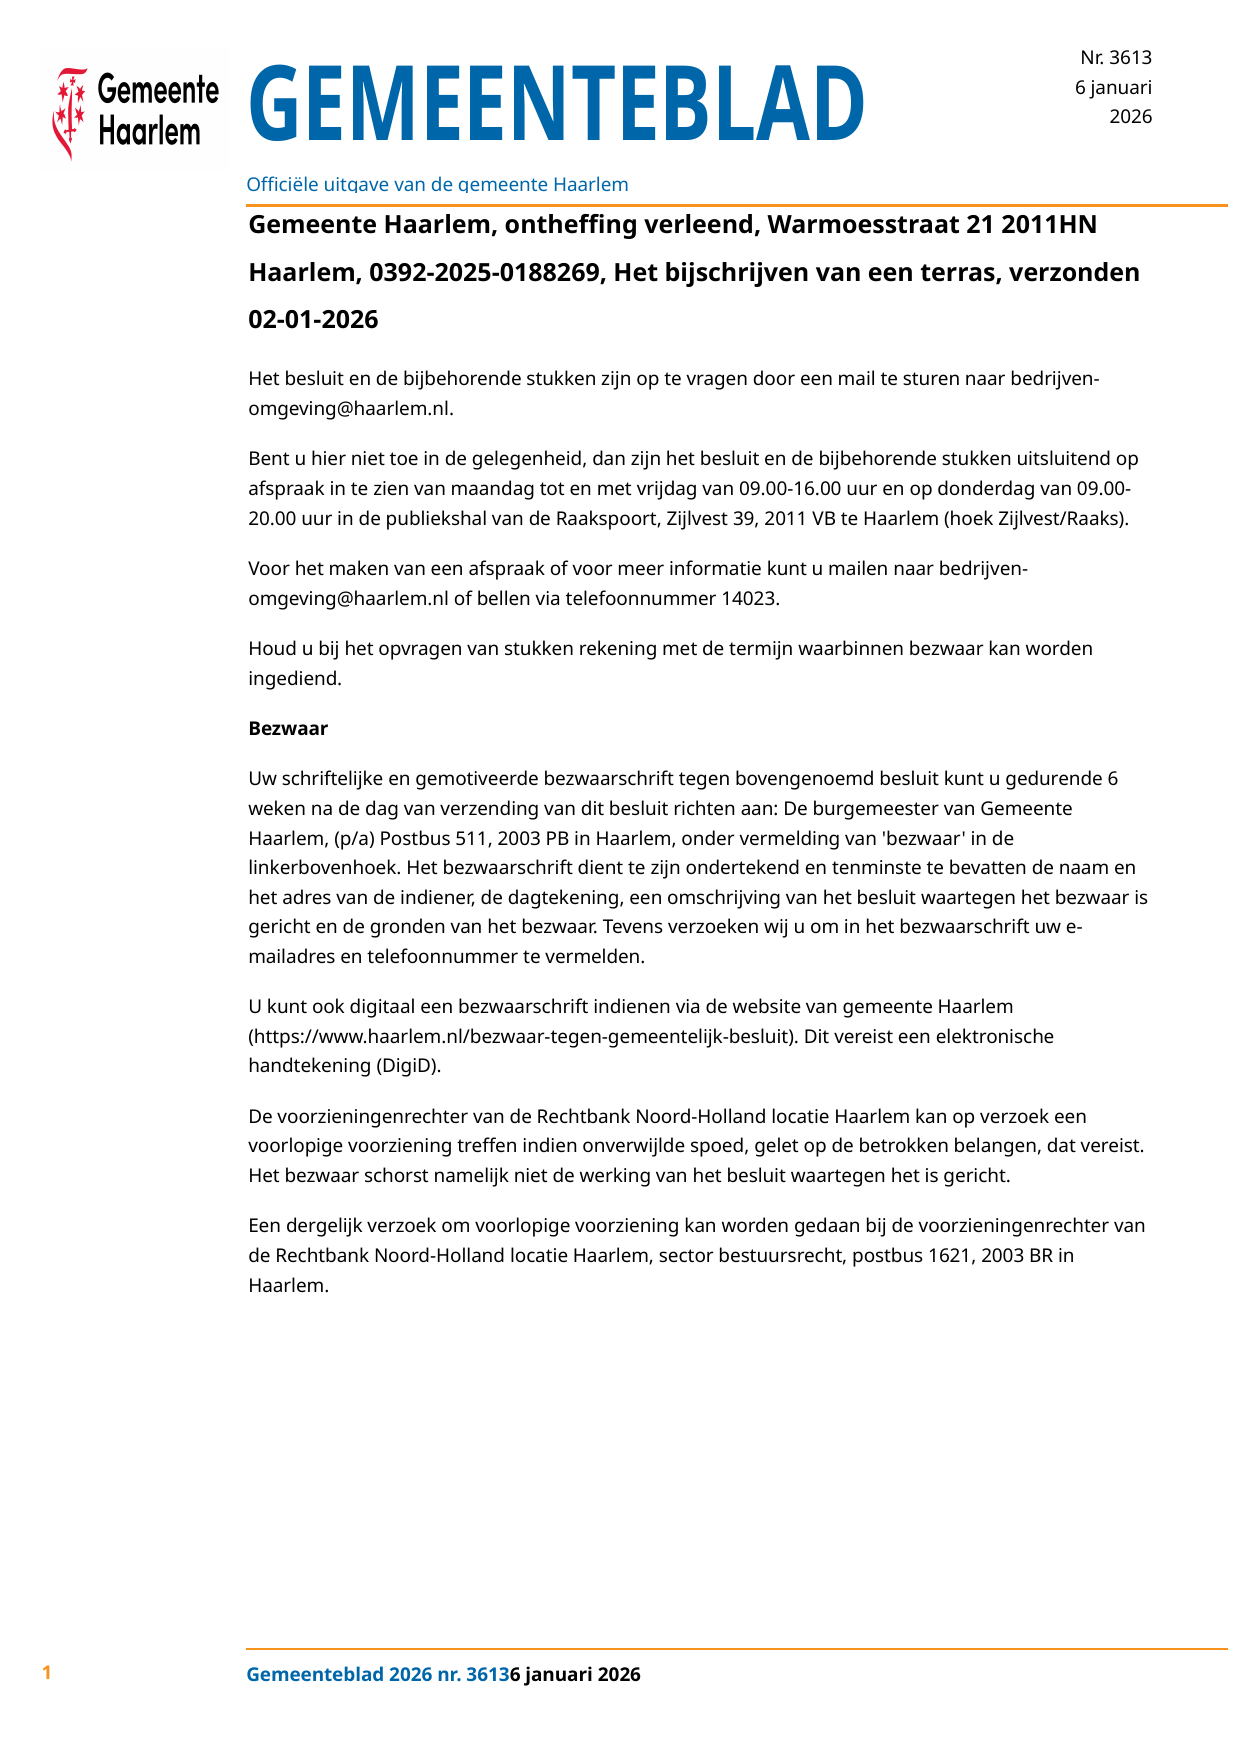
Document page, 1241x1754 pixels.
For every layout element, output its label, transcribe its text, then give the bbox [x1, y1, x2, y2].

text U kunt ook digitaal een bezwaarschrift indienen via de website van gemeente Haarlem (https://www.haarlem.nl/bezwaar-tegen-gemeentelijk-besluit). Dit vereist een elektronische handtekening (DigiD). [248, 993, 1152, 1078]
text Gemeente Haarlem, ontheffing verleend, Warmoesstraat 21 2011HN Haarlem, 0392-2025-0188269, Het bijschrijven van een terras, verzonden 02-01-2026 [248, 207, 1152, 336]
text Houd u bij het opvragen van stukken rekening met de termijn waarbinnen bezwaar kan worden ingediend. [248, 635, 1152, 690]
picture [41, 47, 231, 172]
text Het besluit en de bijbehorende stukken zijn op te vragen door een mail te sturen naar bedrijven-omgeving@haarlem.nl. [248, 366, 1152, 421]
text Voor het maken van een afspraak of voor meer informatie kunt u mailen naar bedrijven-omgeving@haarlem.nl of bellen via telefoonnummer 14023. [248, 555, 1152, 610]
text Bezwaar [248, 715, 1152, 741]
text Een dergelijk verzoek om voorlopige voorziening kan worden gedaan bij de voorzieningenrechter van de Rechtbank Noord-Holland locatie Haarlem, sector bestuursrecht, postbus 1621, 2003 BR in Haarlem. [248, 1213, 1152, 1297]
text Uw schriftelijke en gemotiveerde bezwaarschrift tegen bovengenoemd besluit kunt u gedurende 6 weken na de dag van verzending van dit besluit richten aan: De burgemeester van Gemeente Haarlem, (p/a) Postbus 511, 2003 PB in Haarlem, onder vermelding van 'bezwaar' in de linkerbovenhoek. Het bezwaarschrift dient te zijn ondertekend en tenminste te bevatten de naam en het adres van de indiener, de dagtekening, een omschrijving van het besluit waartegen het bezwaar is gericht en de gronden van het bezwaar. Tevens verzoeken wij u om in het bezwaarschrift uw e-mailadres en telefoonnummer te vermelden. [248, 766, 1152, 969]
text De voorzieningenrechter van de Rechtbank Noord-Holland locatie Haarlem kan op verzoek een voorlopige voorziening treffen indien onverwijlde spoed, gelet op de betrokken belangen, dat vereist. Het bezwaar schorst namelijk niet de werking van het besluit waartegen het is gericht. [248, 1103, 1152, 1188]
text Bent u hier niet toe in de gelegenheid, dan zijn het besluit en de bijbehorende stukken uitsluitend op afspraak in te zien van maandag tot en met vrijdag van 09.00-16.00 uur en op donderdag van 09.00-20.00 uur in de publiekshal van de Raakspoort, Zijlvest 39, 2011 VB te Haarlem (hoek Zijlvest/Raaks). [248, 446, 1152, 530]
